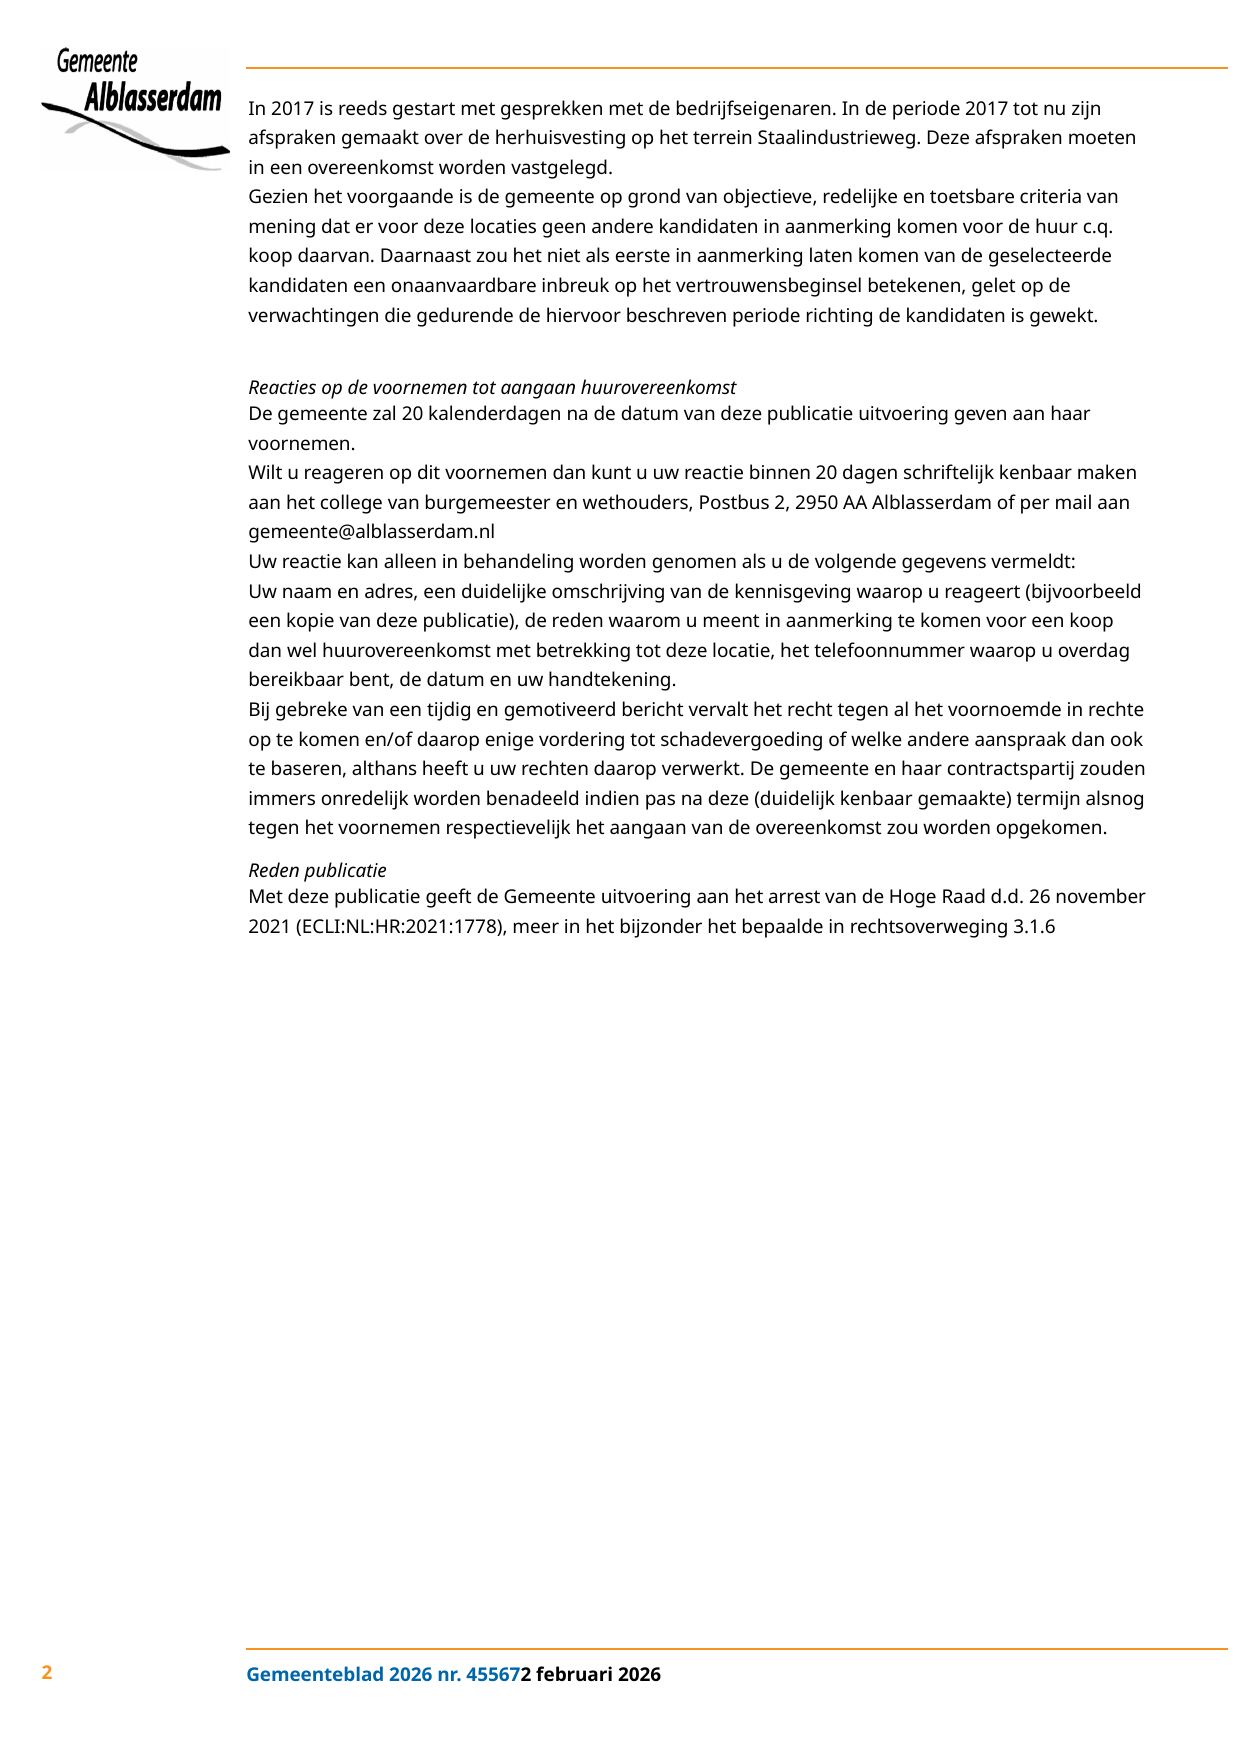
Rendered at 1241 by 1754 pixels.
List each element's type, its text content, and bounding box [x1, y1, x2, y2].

picture [41, 47, 231, 172]
text Bij gebreke van een tijdig en gemotiveerd bericht vervalt het recht tegen al het voornoemde in rechte op te komen en/of daarop enige vordering tot schadevergoeding of welke andere aanspraak dan ook te baseren, althans heeft u uw rechten daarop verwerkt. De gemeente en haar contractspartij zouden immers onredelijk worden benadeeld indien pas na deze (duidelijk kenbaar gemaakte) termijn alsnog tegen het voornemen respectievelijk het aangaan van de overeenkomst zou worden opgekomen. [248, 696, 1152, 840]
text Met deze publicatie geeft de Gemeente uitvoering aan het arrest van de Hoge Raad d.d. 26 november 2021 (ECLI:NL:HR:2021:1778), meer in het bijzonder het bepaalde in rechtsoverweging 3.1.6 [248, 883, 1152, 939]
text Uw reactie kan alleen in behandeling worden genomen als u de volgende gegevens vermeldt: [248, 548, 1152, 574]
text De gemeente zal 20 kalenderdagen na de datum van deze publicatie uitvoering geven aan haar voornemen. [248, 400, 1152, 456]
text In 2017 is reeds gestart met gesprekken met de bedrijfseigenaren. In de periode 2017 tot nu zijn afspraken gemaakt over de herhuisvesting op het terrein Staalindustrieweg. Deze afspraken moeten in een overeenkomst worden vastgelegd. [248, 95, 1152, 180]
text Reacties op de voornemen tot aangaan huurovereenkomst [248, 374, 1152, 400]
text Uw naam en adres, een duidelijke omschrijving van de kennisgeving waarop u reageert (bijvoorbeeld een kopie van deze publicatie), de reden waarom u meent in aanmerking te komen voor een koop dan wel huurovereenkomst met betrekking tot deze locatie, het telefoonnummer waarop u overdag bereikbaar bent, de datum en uw handtekening. [248, 578, 1152, 692]
text Gezien het voorgaande is de gemeente op grond van objectieve, redelijke en toetsbare criteria van mening dat er voor deze locaties geen andere kandidaten in aanmerking komen voor de huur c.q. koop daarvan. Daarnaast zou het niet als eerste in aanmerking laten komen van de geselecteerde kandidaten een onaanvaardbare inbreuk op het vertrouwensbeginsel betekenen, gelet op de verwachtingen die gedurende de hiervoor beschreven periode richting de kandidaten is gewekt. [248, 183, 1152, 328]
text Wilt u reageren op dit voornemen dan kunt u uw reactie binnen 20 dagen schriftelijk kenbaar maken aan het college van burgemeester en wethouders, Postbus 2, 2950 AA Alblasserdam of per mail aan gemeente@alblasserdam.nl [248, 459, 1152, 544]
text Reden publicatie [248, 858, 1152, 883]
